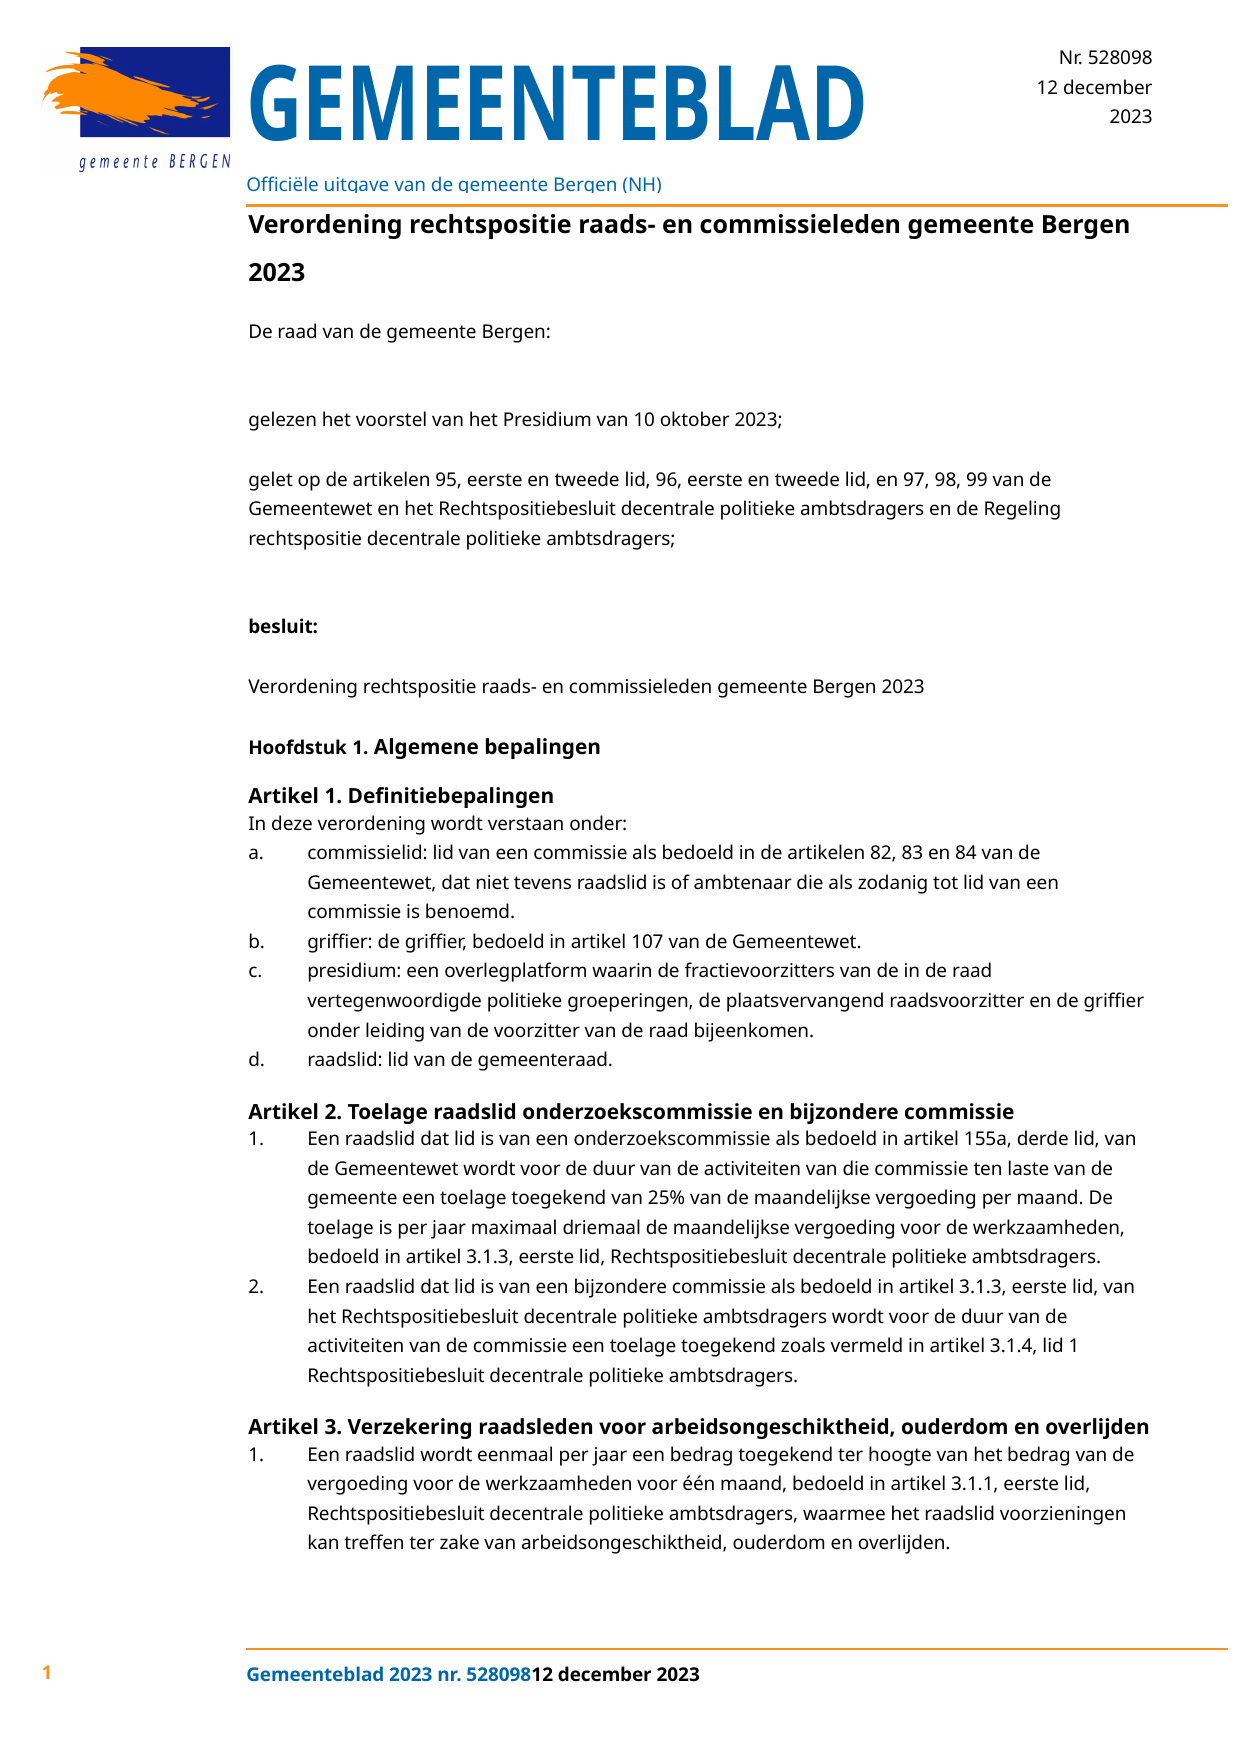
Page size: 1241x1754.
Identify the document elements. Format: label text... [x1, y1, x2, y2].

list presidium: een overlegplatform waarin de fractievoorzitters van de in de raad vertegenwoordigde politieke groeperingen, de plaatsvervangend raadsvoorzitter en de griffier onder leiding van de voorzitter van de raad bijeenkomen. [248, 958, 1152, 1043]
text Verordening rechtspositie raads- en commissieleden gemeente Bergen 2023 [248, 673, 1152, 699]
text gelezen het voorstel van het Presidium van 10 oktober 2023; [248, 407, 1152, 432]
text De raad van de gemeente Bergen: [248, 318, 1152, 344]
text Hoofdstuk 1. Algemene bepalingen [248, 732, 1152, 761]
list Een raadslid wordt eenmaal per jaar een bedrag toegekend ter hoogte van het bedrag van de vergoeding voor de werkzaamheden voor één maand, bedoeld in artikel 3.1.1, eerste lid, Rechtspositiebesluit decentrale politieke ambtsdragers, waarmee het raadslid voorzieningen kan treffen ter zake van arbeidsongeschiktheid, ouderdom en overlijden. [248, 1441, 1152, 1555]
text gelet op de artikelen 95, eerste en tweede lid, 96, eerste en tweede lid, en 97, 98, 99 van de Gemeentewet en het Rechtspositiebesluit decentrale politieke ambtsdragers en de Regeling rechtspositie decentrale politieke ambtsdragers; [248, 466, 1152, 551]
text besluit: [248, 614, 1152, 639]
list commissielid: lid van een commissie als bedoeld in de artikelen 82, 83 en 84 van de Gemeentewet, dat niet tevens raadslid is of ambtenaar die als zodanig tot lid van een commissie is benoemd. [248, 839, 1152, 924]
list griffier: de griffier, bedoeld in artikel 107 van de Gemeentewet. [248, 928, 1152, 954]
list Een raadslid dat lid is van een onderzoekscommissie als bedoeld in artikel 155a, derde lid, van de Gemeentewet wordt voor de duur van de activiteiten van die commissie ten laste van de gemeente een toelage toegekend van 25% van de maandelijkse vergoeding per maand. De toelage is per jaar maximaal driemaal de maandelijkse vergoeding voor de werkzaamheden, bedoeld in artikel 3.1.3, eerste lid, Rechtspositiebesluit decentrale politieke ambtsdragers. [248, 1125, 1152, 1269]
text Artikel 3. Verzekering raadsleden voor arbeidsongeschiktheid, ouderdom en overlijden [248, 1412, 1152, 1441]
text Artikel 1. Definitiebepalingen [248, 781, 1152, 810]
list Een raadslid dat lid is van een bijzondere commissie als bedoeld in artikel 3.1.3, eerste lid, van het Rechtspositiebesluit decentrale politieke ambtsdragers wordt voor de duur van de activiteiten van de commissie een toelage toegekend zoals vermeld in artikel 3.1.4, lid 1 Rechtspositiebesluit decentrale politieke ambtsdragers. [248, 1273, 1152, 1388]
text Artikel 2. Toelage raadslid onderzoekscommissie en bijzondere commissie [248, 1097, 1152, 1125]
text Verordening rechtspositie raads- en commissieleden gemeente Bergen 2023 [248, 207, 1152, 288]
list raadslid: lid van de gemeenteraad. [248, 1046, 1152, 1072]
text In deze verordening wordt verstaan onder: [248, 810, 1152, 836]
picture [41, 47, 231, 172]
